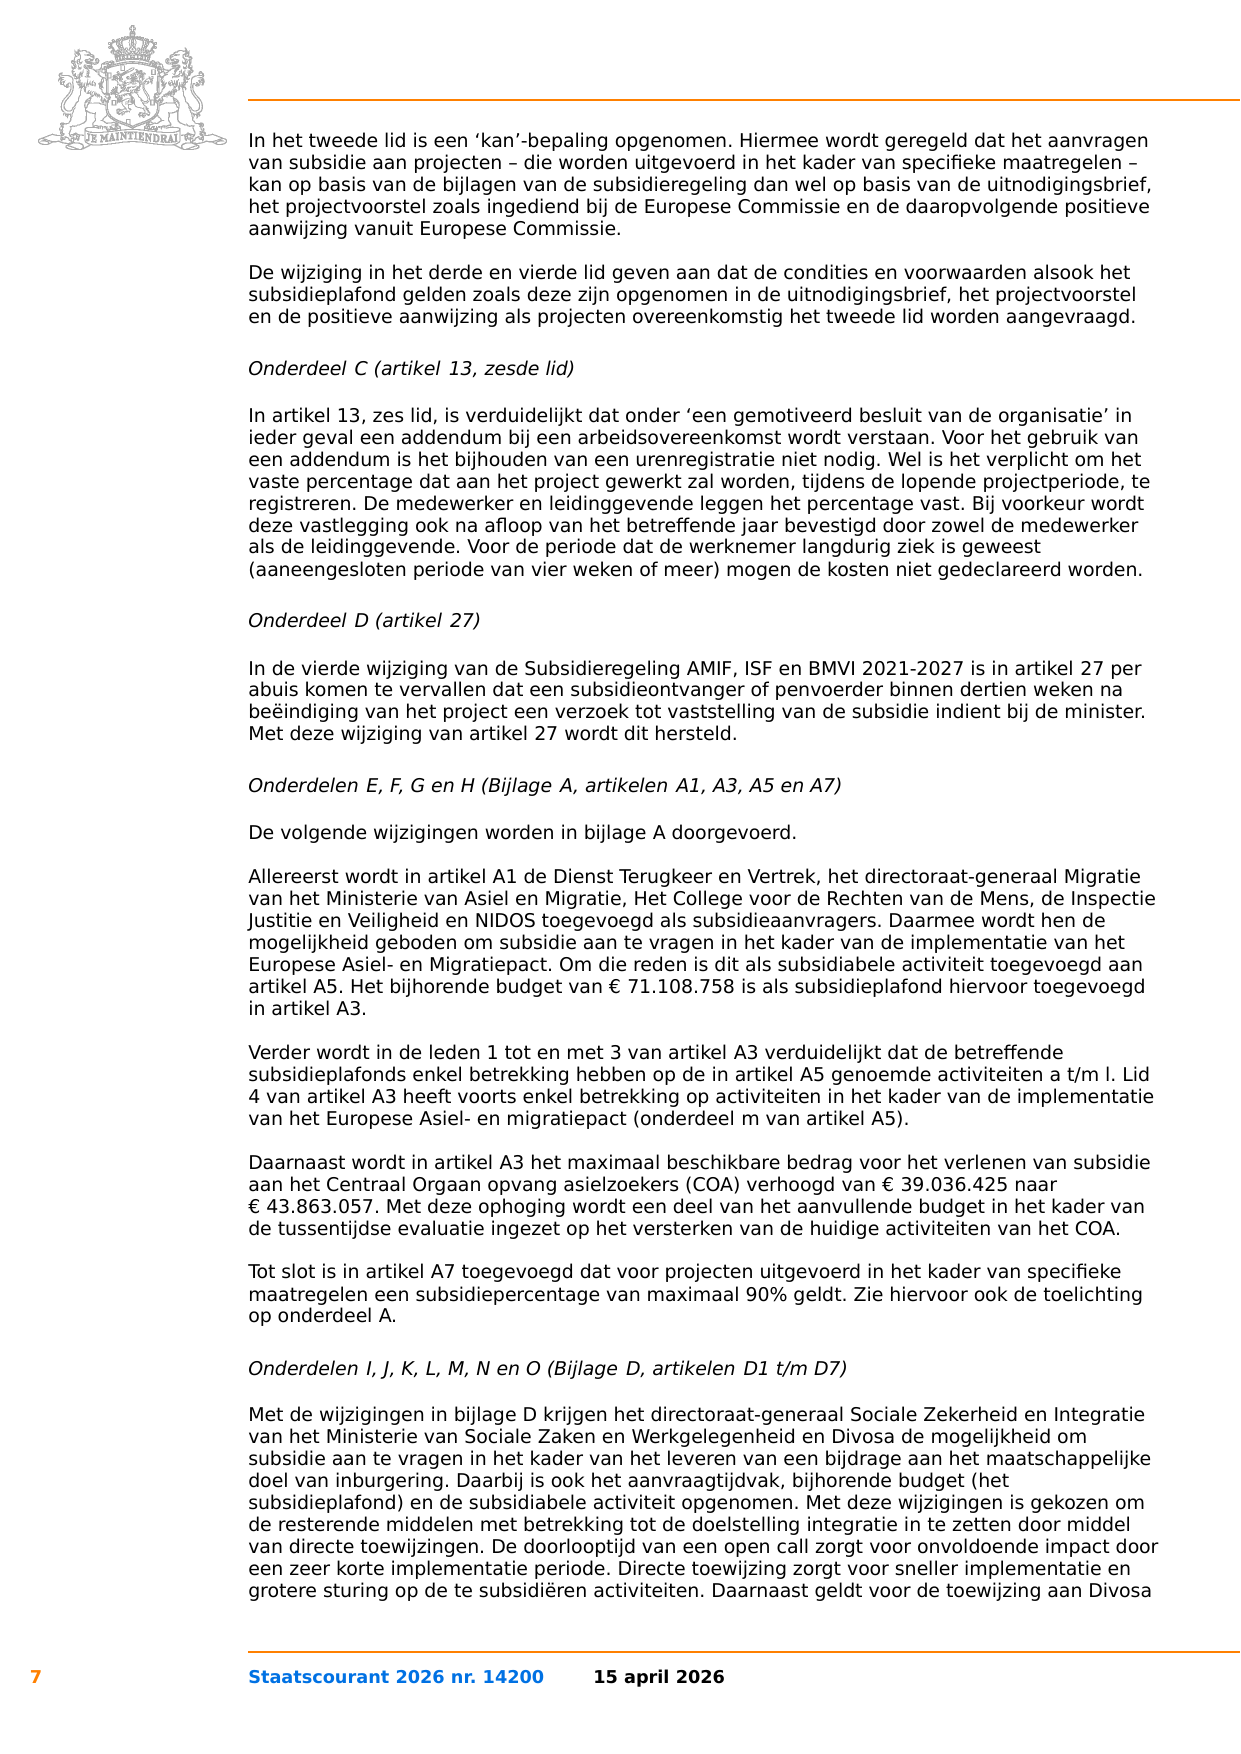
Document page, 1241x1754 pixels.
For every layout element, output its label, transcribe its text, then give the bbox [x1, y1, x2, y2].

subtitle Onderdelen E, F, G en H (Bijlage A, artikelen A1, A3, A5 en A7) [248, 775, 1163, 797]
text In de vierde wijziging van de Subsidieregeling AMIF, ISF en BMVI 2021-2027 is in artikel 27 per abuis komen te vervallen dat een subsidieontvanger of penvoerder binnen dertien weken na beëindiging van het project een verzoek tot vaststelling van de subsidie indient bij de minister. Met deze wijziging van artikel 27 wordt dit hersteld. [248, 657, 1163, 745]
text In artikel 13, zes lid, is verduidelijkt dat onder ‘een gemotiveerd besluit van de organisatie’ in ieder geval een addendum bij een arbeidsovereenkomst wordt verstaan. Voor het gebruik van een addendum is het bijhouden van een urenregistratie niet nodig. Wel is het verplicht om het vaste percentage dat aan het project gewerkt zal worden, tijdens de lopende projectperiode, te registreren. De medewerker en leidinggevende leggen het percentage vast. Bij voorkeur wordt deze vastlegging ook na afloop van het betreffende jaar bevestigd door zowel de medewerker als de leidinggevende. Voor de periode dat de werknemer langdurig ziek is geweest (aaneengesloten periode van vier weken of meer) mogen de kosten niet gedeclareerd worden. [248, 404, 1163, 580]
text Met de wijzigingen in bijlage D krijgen het directoraat-generaal Sociale Zekerheid en Integratie van het Ministerie van Sociale Zaken en Werkgelegenheid en Divosa de mogelijkheid om subsidie aan te vragen in het kader van het leveren van een bijdrage aan het maatschappelijke doel van inburgering. Daarbij is ook het aanvraagtijdvak, bijhorende budget (het subsidieplafond) en de subsidiabele activiteit opgenomen. Met deze wijzigingen is gekozen om de resterende middelen met betrekking tot de doelstelling integratie in te zetten door middel van directe toewijzingen. De doorlooptijd van een open call zorgt voor onvoldoende impact door een zeer korte implementatie periode. Directe toewijzing zorgt voor sneller implementatie en grotere sturing op de te subsidiëren activiteiten. Daarnaast geldt voor de toewijzing aan Divosa [248, 1404, 1163, 1602]
subtitle Onderdeel C (artikel 13, zesde lid) [248, 358, 1163, 379]
subtitle Onderdelen I, J, K, L, M, N en O (Bijlage D, artikelen D1 t/m D7) [248, 1357, 1163, 1379]
text De volgende wijzigingen worden in bijlage A doorgevoerd. [248, 822, 1163, 844]
text Verder wordt in de leden 1 tot en met 3 van artikel A3 verduidelijkt dat de betreffende subsidieplafonds enkel betrekking hebben op de in artikel A5 genoemde activiteiten a t/m l. Lid 4 van artikel A3 heeft voorts enkel betrekking op activiteiten in het kader van de implementatie van het Europese Asiel- en migratiepact (onderdeel m van artikel A5). [248, 1042, 1163, 1130]
subtitle Onderdeel D (artikel 27) [248, 610, 1163, 632]
text De wijziging in het derde en vierde lid geven aan dat de condities en voorwaarden alsook het subsidieplafond gelden zoals deze zijn opgenomen in de uitnodigingsbrief, het projectvoorstel en de positieve aanwijzing als projecten overeenkomstig het tweede lid worden aangevraagd. [248, 262, 1163, 328]
text In het tweede lid is een ‘kan’-bepaling opgenomen. Hiermee wordt geregeld dat het aanvragen van subsidie aan projecten – die worden uitgevoerd in het kader van specifieke maatregelen – kan op basis van de bijlagen van de subsidieregeling dan wel op basis van de uitnodigingsbrief, het projectvoorstel zoals ingediend bij de Europese Commissie en de daaropvolgende positieve aanwijzing vanuit Europese Commissie. [248, 130, 1163, 240]
text Tot slot is in artikel A7 toegevoegd dat voor projecten uitgevoerd in het kader van specifieke maatregelen een subsidiepercentage van maximaal 90% geldt. Zie hiervoor ook de toelichting op onderdeel A. [248, 1261, 1163, 1327]
text Daarnaast wordt in artikel A3 het maximaal beschikbare bedrag voor het verlenen van subsidie aan het Centraal Orgaan opvang asielzoekers (COA) verhoogd van € 39.036.425 naar € 43.863.057. Met deze ophoging wordt een deel van het aanvullende budget in het kader van de tussentijdse evaluatie ingezet op het versterken van de huidige activiteiten van het COA. [248, 1152, 1163, 1239]
text Allereerst wordt in artikel A1 de Dienst Terugkeer en Vertrek, het directoraat-generaal Migratie van het Ministerie van Asiel en Migratie, Het College voor de Rechten van de Mens, de Inspectie Justitie en Veiligheid en NIDOS toegevoegd als subsidieaanvragers. Daarmee wordt hen de mogelijkheid geboden om subsidie aan te vragen in het kader van de implementatie van het Europese Asiel- en Migratiepact. Om die reden is dit als subsidiabele activiteit toegevoegd aan artikel A5. Het bijhorende budget van € 71.108.758 is als subsidieplafond hiervoor toegevoegd in artikel A3. [248, 866, 1163, 1020]
picture [38, 25, 227, 150]
